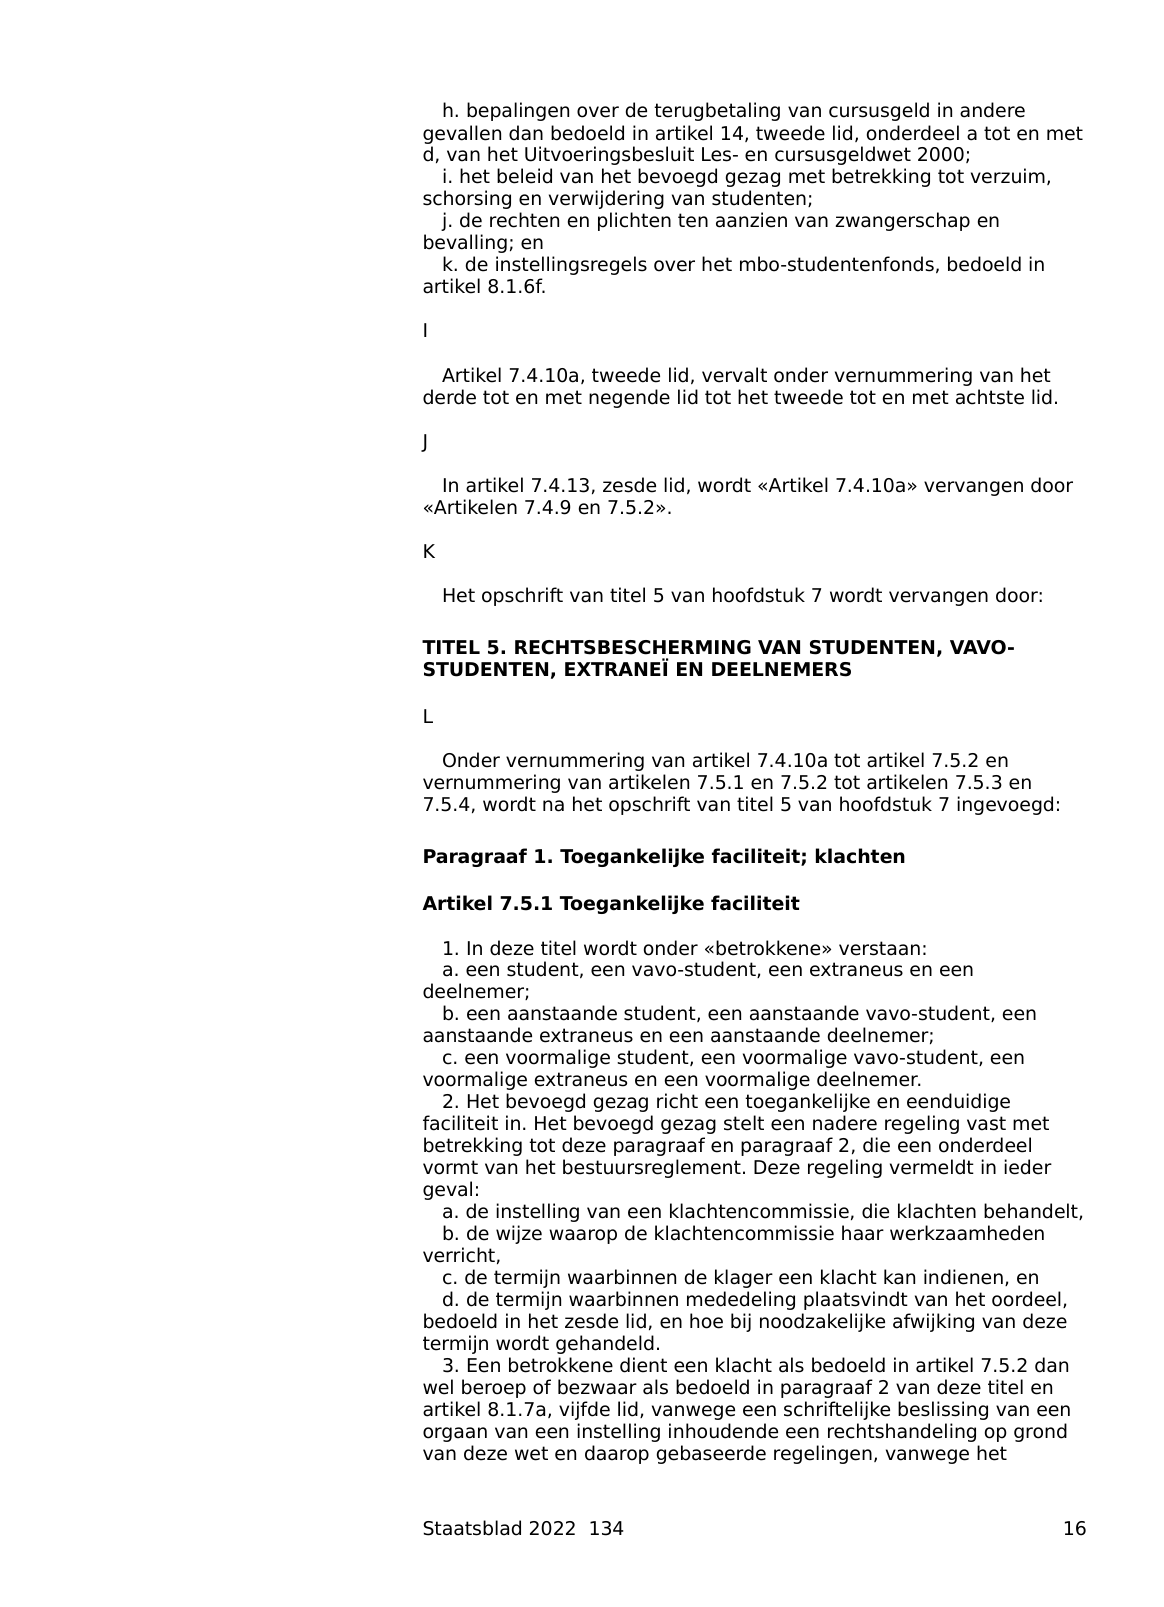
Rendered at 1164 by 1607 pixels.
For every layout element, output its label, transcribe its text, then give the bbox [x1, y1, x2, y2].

text L [422, 706, 1087, 728]
subtitle TITEL 5. RECHTSBESCHERMING VAN STUDENTEN, VAVO-STUDENTEN, EXTRANEÏ EN DEELNEMERS [422, 637, 1087, 681]
text a. de instelling van een klachtencommissie, die klachten behandelt, [422, 1201, 1087, 1223]
text i. het beleid van het bevoegd gezag met betrekking tot verzuim, schorsing en verwijdering van studenten; [422, 166, 1087, 210]
text c. een voormalige student, een voormalige vavo-student, een voormalige extraneus en een voormalige deelnemer. [422, 1047, 1087, 1091]
text k. de instellingsregels over het mbo-studentenfonds, bedoeld in artikel 8.1.6f. [422, 254, 1087, 298]
text J [422, 431, 1087, 453]
text j. de rechten en plichten ten aanzien van zwangerschap en bevalling; en [422, 210, 1087, 254]
text 2. Het bevoegd gezag richt een toegankelijke en eenduidige faciliteit in. Het bevoegd gezag stelt een nadere regeling vast met betrekking tot deze paragraaf en paragraaf 2, die een onderdeel vormt van het bestuursreglement. Deze regeling vermeldt in ieder geval: [422, 1091, 1087, 1201]
subtitle Artikel 7.5.1 Toegankelijke faciliteit [422, 893, 1087, 915]
text Het opschrift van titel 5 van hoofdstuk 7 wordt vervangen door: [422, 585, 1087, 607]
text h. bepalingen over de terugbetaling van cursusgeld in andere gevallen dan bedoeld in artikel 14, tweede lid, onderdeel a tot en met d, van het Uitvoeringsbesluit Les- en cursusgeldwet 2000; [422, 100, 1087, 166]
text 3. Een betrokkene dient een klacht als bedoeld in artikel 7.5.2 dan wel beroep of bezwaar als bedoeld in paragraaf 2 van deze titel en artikel 8.1.7a, vijfde lid, vanwege een schriftelijke beslissing van een orgaan van een instelling inhoudende een rechtshandeling op grond van deze wet en daarop gebaseerde regelingen, vanwege het [422, 1355, 1087, 1465]
text Artikel 7.4.10a, tweede lid, vervalt onder vernummering van het derde tot en met negende lid tot het tweede tot en met achtste lid. [422, 364, 1087, 408]
text d. de termijn waarbinnen mededeling plaatsvindt van het oordeel, bedoeld in het zesde lid, en hoe bij noodzakelijke afwijking van deze termijn wordt gehandeld. [422, 1289, 1087, 1355]
text b. de wijze waarop de klachtencommissie haar werkzaamheden verricht, [422, 1223, 1087, 1267]
text b. een aanstaande student, een aanstaande vavo-student, een aanstaande extraneus en een aanstaande deelnemer; [422, 1003, 1087, 1047]
text a. een student, een vavo-student, een extraneus en een deelnemer; [422, 959, 1087, 1003]
text K [422, 541, 1087, 563]
text c. de termijn waarbinnen de klager een klacht kan indienen, en [422, 1267, 1087, 1289]
subtitle Paragraaf 1. Toegankelijke faciliteit; klachten [422, 846, 1087, 868]
text In artikel 7.4.13, zesde lid, wordt «Artikel 7.4.10a» vervangen door «Artikelen 7.4.9 en 7.5.2». [422, 475, 1087, 519]
text Onder vernummering van artikel 7.4.10a tot artikel 7.5.2 en vernummering van artikelen 7.5.1 en 7.5.2 tot artikelen 7.5.3 en 7.5.4, wordt na het opschrift van titel 5 van hoofdstuk 7 ingevoegd: [422, 750, 1087, 816]
text 1. In deze titel wordt onder «betrokkene» verstaan: [422, 937, 1087, 959]
text I [422, 320, 1087, 342]
